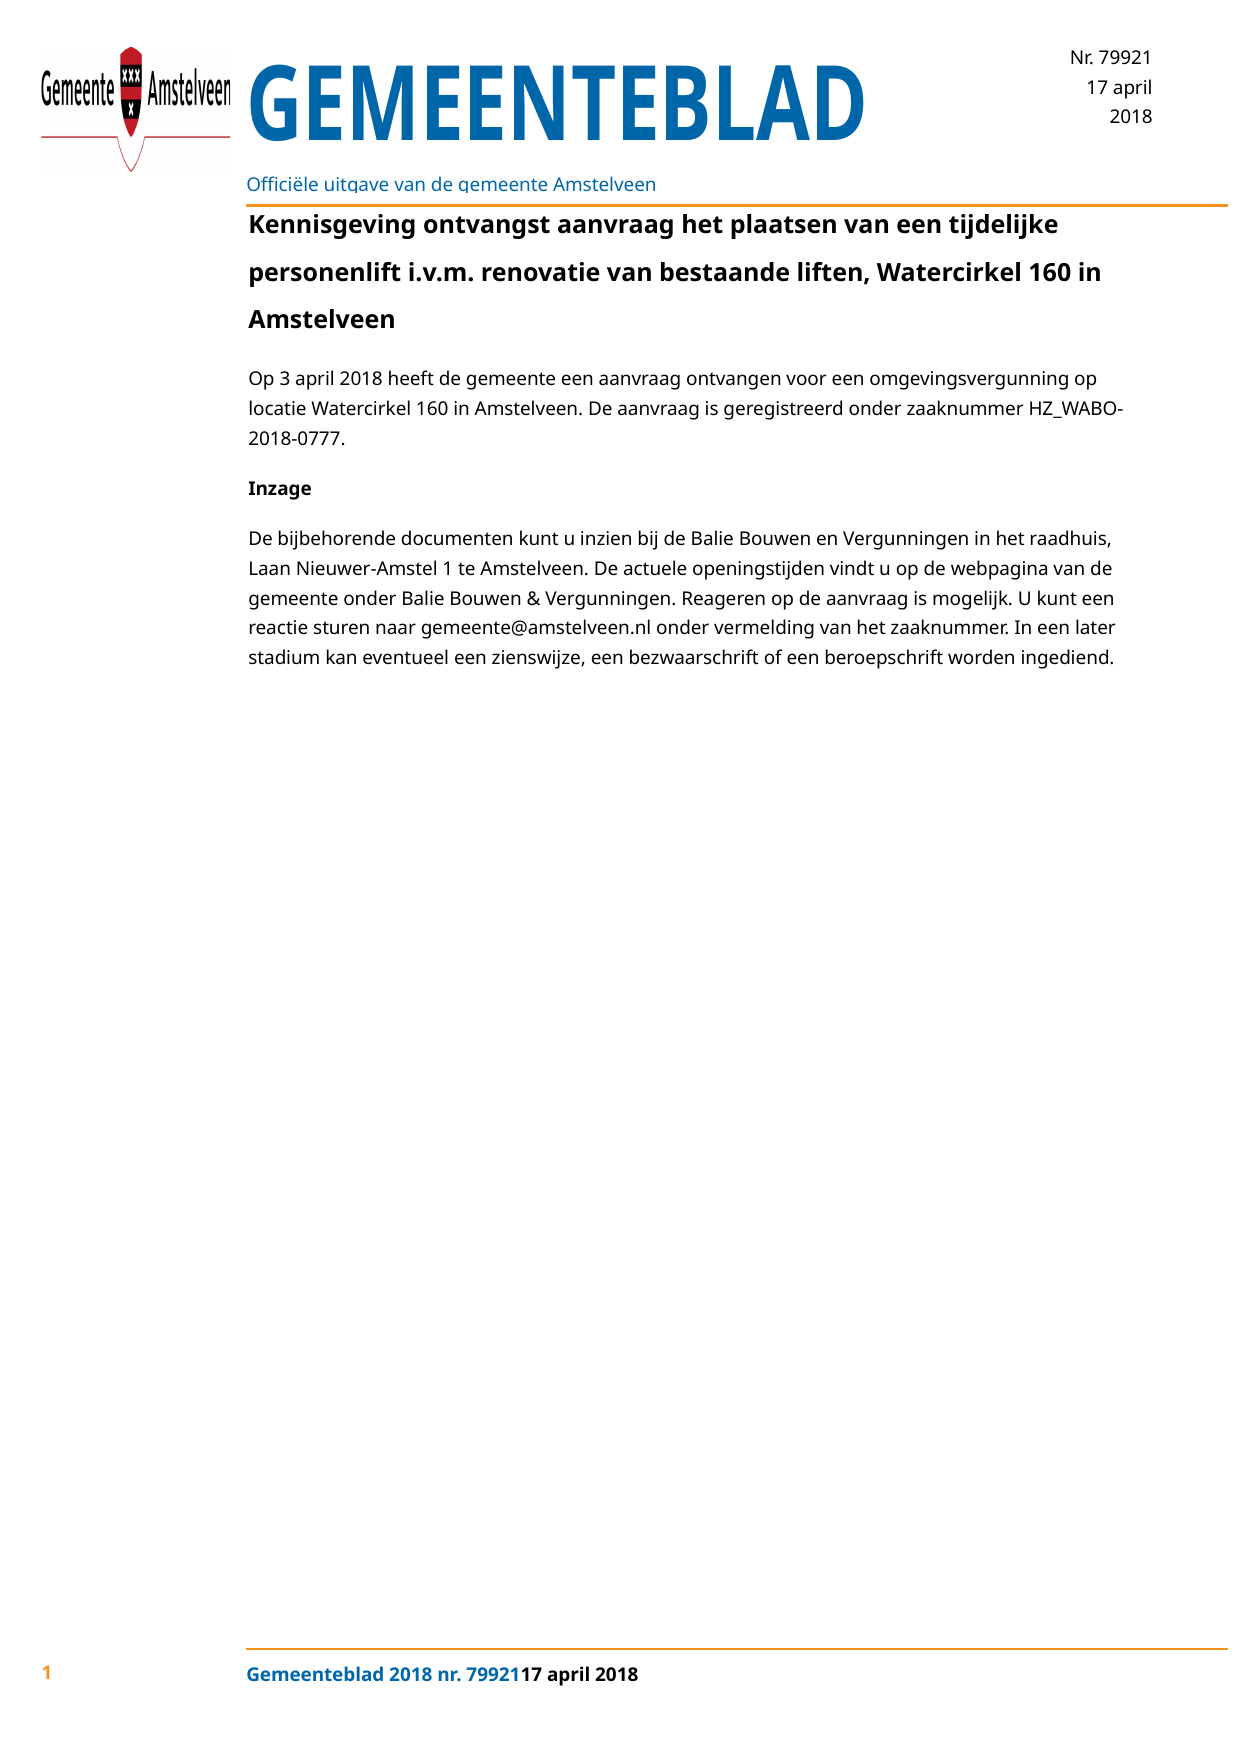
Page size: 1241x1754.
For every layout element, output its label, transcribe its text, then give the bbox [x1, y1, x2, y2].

text De bijbehorende documenten kunt u inzien bij de Balie Bouwen en Vergunningen in het raadhuis, Laan Nieuwer-Amstel 1 te Amstelveen. De actuele openingstijden vindt u op de webpagina van de gemeente onder Balie Bouwen & Vergunningen. Reageren op de aanvraag is mogelijk. U kunt een reactie sturen naar gemeente@amstelveen.nl onder vermelding van het zaaknummer. In een later stadium kan eventueel een zienswijze, een bezwaarschrift of een beroepschrift worden ingediend. [248, 526, 1152, 669]
text Inzage [248, 475, 1152, 501]
text Kennisgeving ontvangst aanvraag het plaatsen van een tijdelijke personenlift i.v.m. renovatie van bestaande liften, Watercirkel 160 in Amstelveen [248, 207, 1152, 336]
picture [41, 47, 231, 172]
text Op 3 april 2018 heeft de gemeente een aanvraag ontvangen voor een omgevingsvergunning op locatie Watercirkel 160 in Amstelveen. De aanvraag is geregistreerd onder zaaknummer HZ_WABO-2018-0777. [248, 366, 1152, 450]
